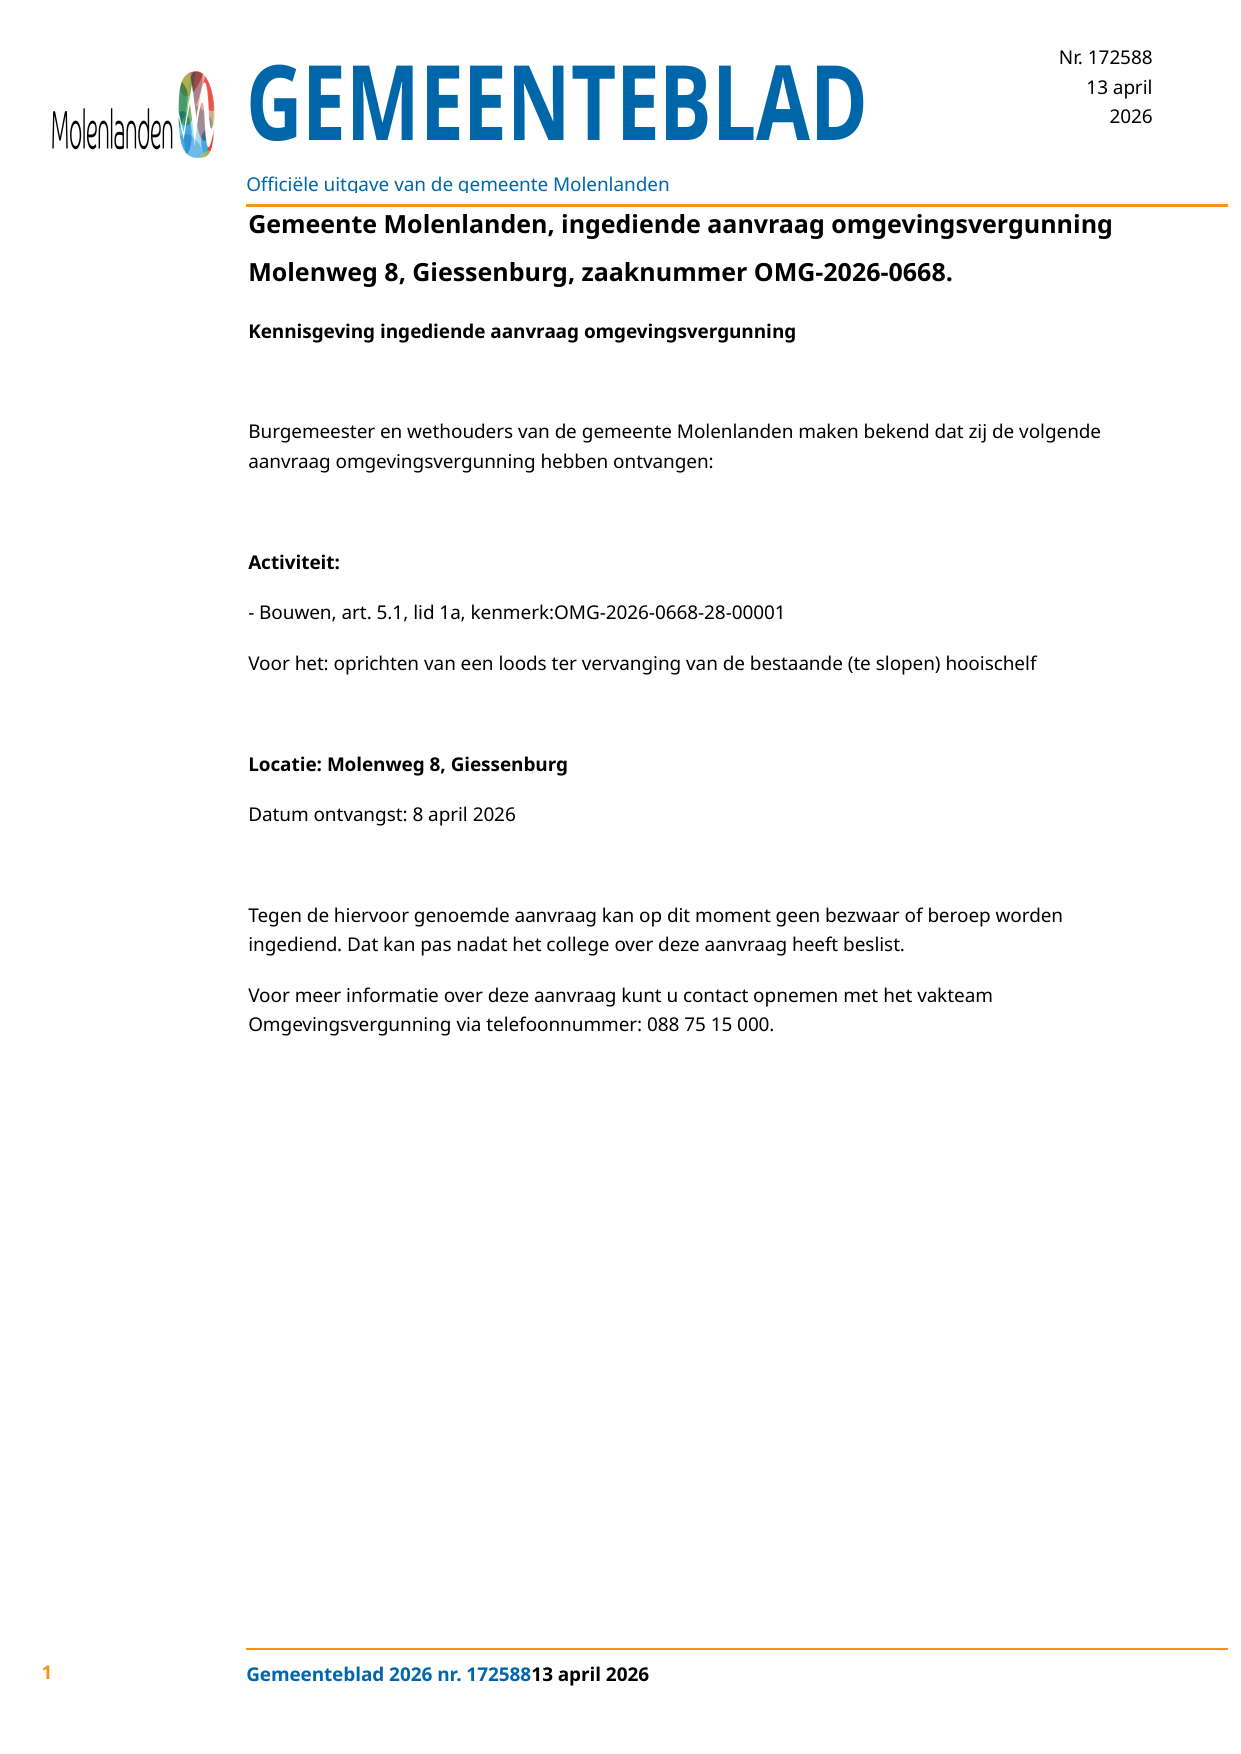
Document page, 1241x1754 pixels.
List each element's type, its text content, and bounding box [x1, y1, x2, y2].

text Burgemeester en wethouders van de gemeente Molenlanden maken bekend dat zij de volgende aanvraag omgevingsvergunning hebben ontvangen: [248, 419, 1152, 474]
text Tegen de hiervoor genoemde aanvraag kan op dit moment geen bezwaar of beroep worden ingediend. Dat kan pas nadat het college over deze aanvraag heeft beslist. [248, 902, 1152, 957]
text Gemeente Molenlanden, ingediende aanvraag omgevingsvergunning Molenweg 8, Giessenburg, zaaknummer OMG-2026-0668. [248, 207, 1152, 288]
text Activiteit: [248, 549, 1152, 575]
text Locatie: Molenweg 8, Giessenburg [248, 751, 1152, 777]
text Datum ontvangst: 8 april 2026 [248, 801, 1152, 827]
text Kennisgeving ingediende aanvraag omgevingsvergunning [248, 318, 1152, 344]
picture [41, 47, 231, 172]
text Voor het: oprichten van een loods ter vervanging van de bestaande (te slopen) hooischelf [248, 650, 1152, 676]
text - Bouwen, art. 5.1, lid 1a, kenmerk:OMG-2026-0668-28-00001 [248, 599, 1152, 625]
text Voor meer informatie over deze aanvraag kunt u contact opnemen met het vakteam Omgevingsvergunning via telefoonnummer: 088 75 15 000. [248, 982, 1152, 1037]
